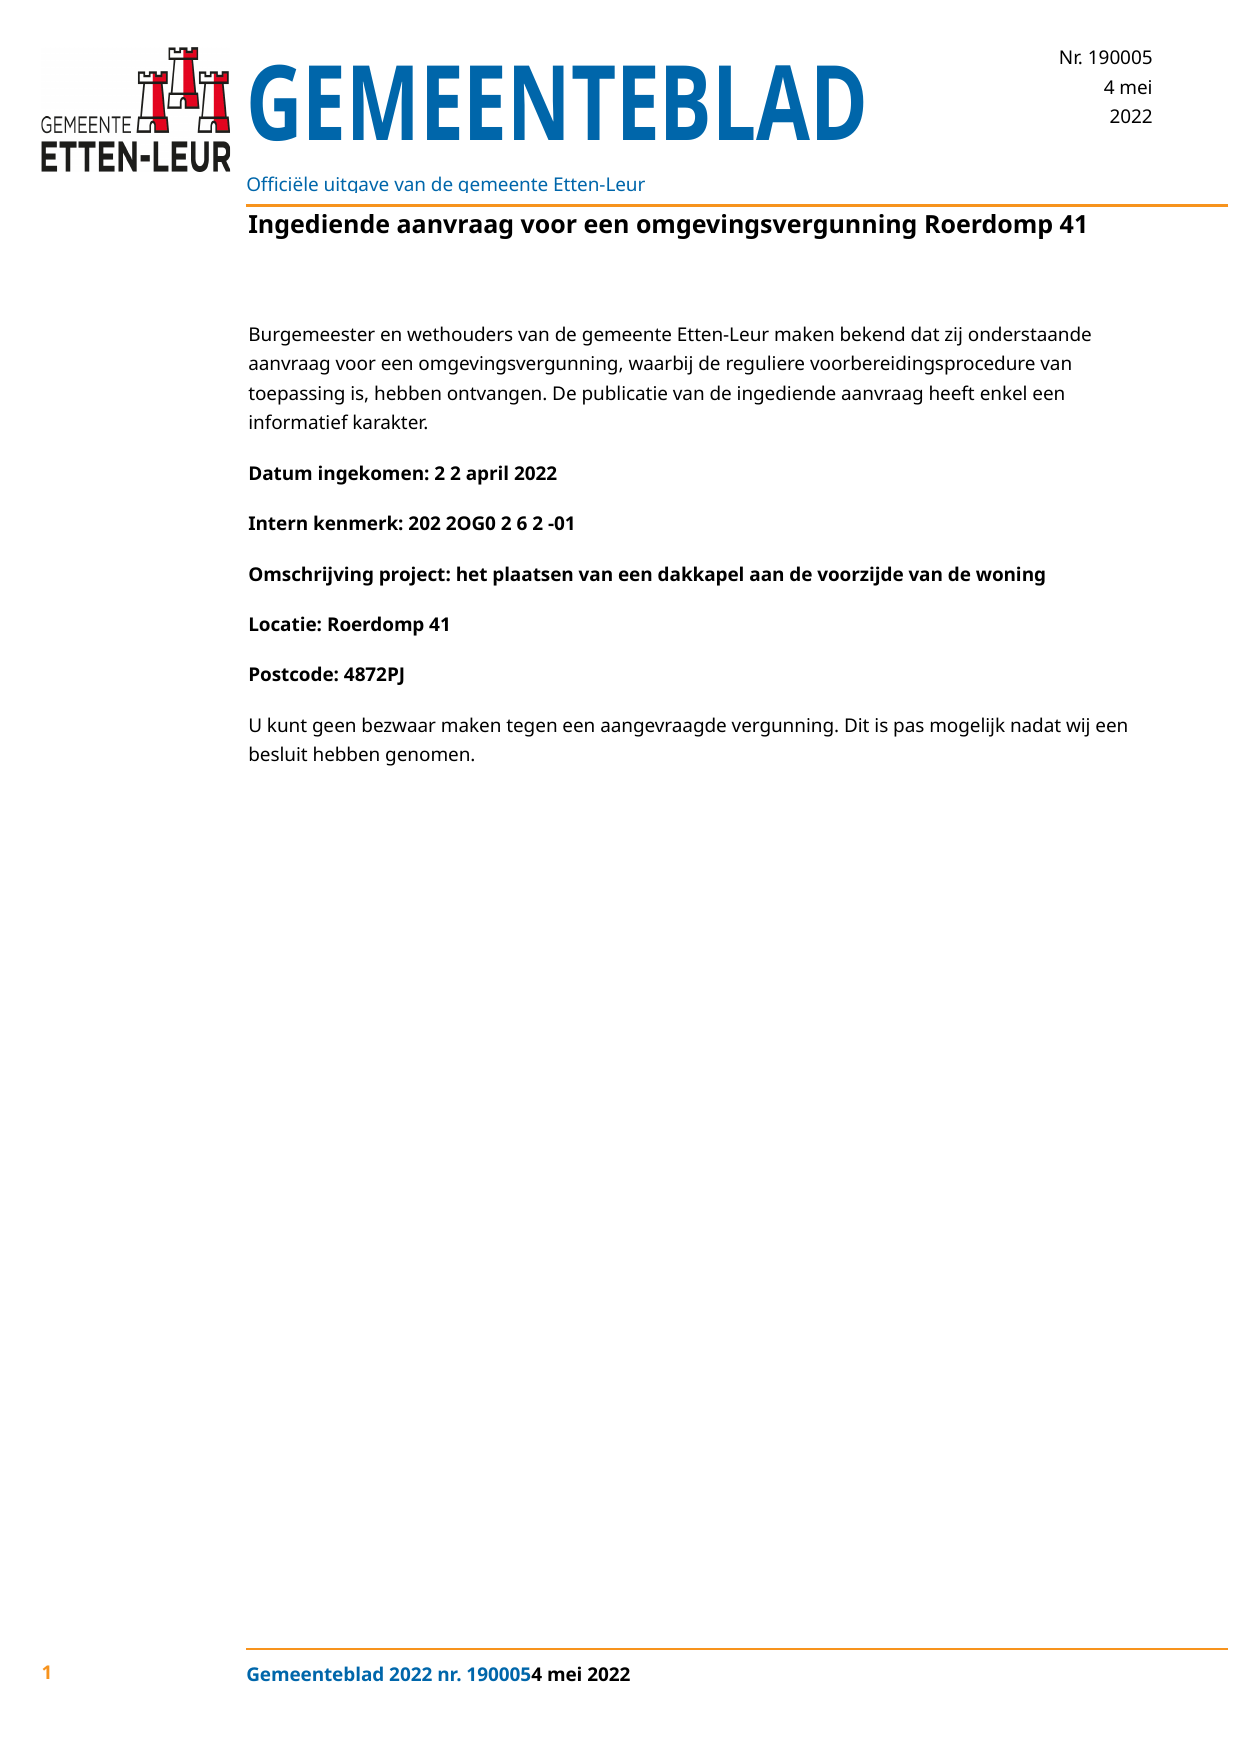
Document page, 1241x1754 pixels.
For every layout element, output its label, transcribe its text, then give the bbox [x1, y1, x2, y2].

text Omschrijving project: het plaatsen van een dakkapel aan de voorzijde van de woning [248, 561, 1152, 586]
picture [41, 47, 231, 172]
text Datum ingekomen: 2 2 april 2022 [248, 460, 1152, 486]
text Intern kenmerk: 202 2OG0 2 6 2 -01 [248, 510, 1152, 536]
text U kunt geen bezwaar maken tegen een aangevraagde vergunning. Dit is pas mogelijk nadat wij een besluit hebben genomen. [248, 712, 1152, 767]
text Ingediende aanvraag voor een omgevingsvergunning Roerdomp 41 [248, 207, 1152, 241]
text Postcode: 4872PJ [248, 662, 1152, 687]
text Locatie: Roerdomp 41 [248, 611, 1152, 637]
text Burgemeester en wethouders van de gemeente Etten-Leur maken bekend dat zij onderstaande aanvraag voor een omgevingsvergunning, waarbij de reguliere voorbereidingsprocedure van toepassing is, hebben ontvangen. De publicatie van de ingediende aanvraag heeft enkel een informatief karakter. [248, 321, 1152, 435]
